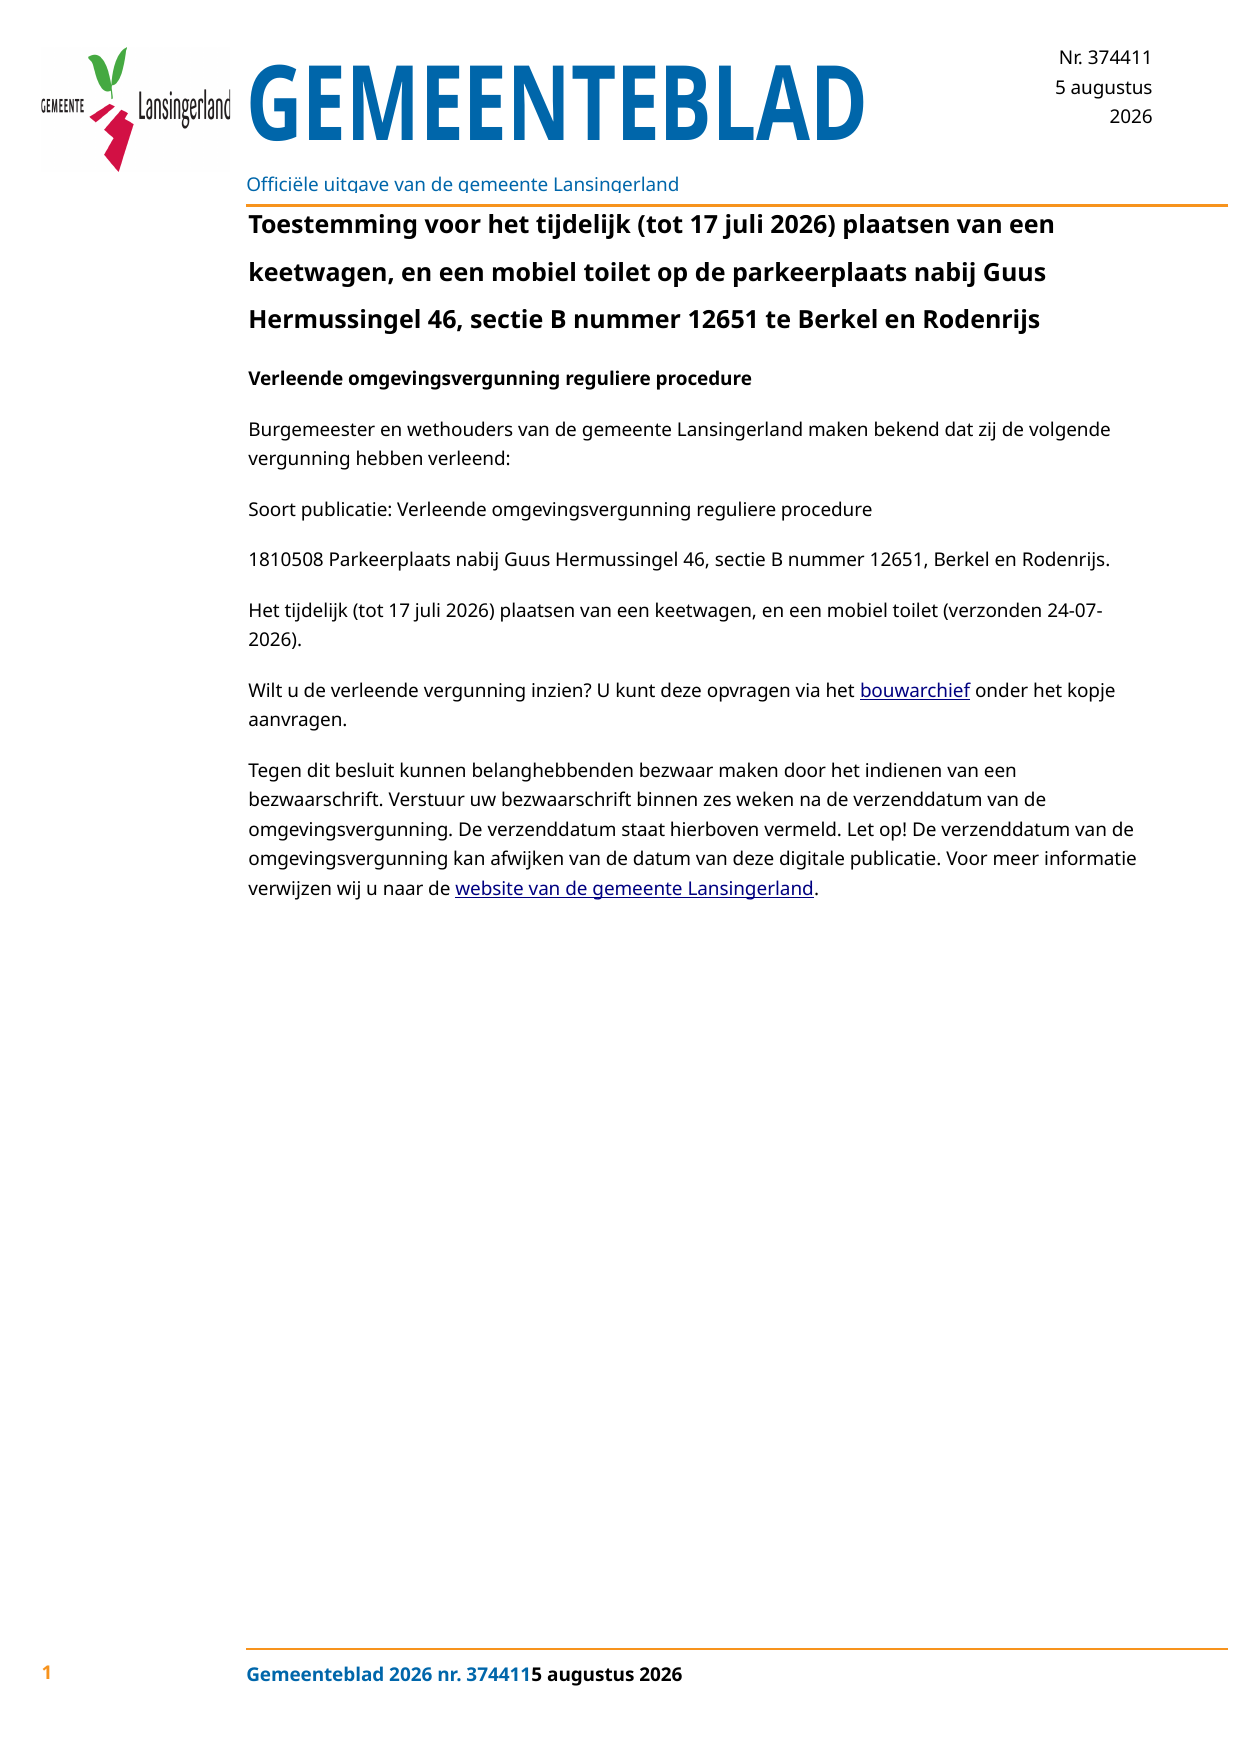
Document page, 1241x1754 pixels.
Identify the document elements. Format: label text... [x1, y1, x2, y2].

text Burgemeester en wethouders van de gemeente Lansingerland maken bekend dat zij de volgende vergunning hebben verleend: [248, 416, 1152, 471]
text 1810508 Parkeerplaats nabij Guus Hermussingel 46, sectie B nummer 12651, Berkel en Rodenrijs. [248, 546, 1152, 572]
picture [41, 47, 231, 172]
text Het tijdelijk (tot 17 juli 2026) plaatsen van een keetwagen, en een mobiel toilet (verzonden 24-07-2026). [248, 597, 1152, 652]
text Tegen dit besluit kunnen belanghebbenden bezwaar maken door het indienen van een bezwaarschrift. Verstuur uw bezwaarschrift binnen zes weken na de verzenddatum van de omgevingsvergunning. De verzenddatum staat hierboven vermeld. Let op! De verzenddatum van de omgevingsvergunning kan afwijken van de datum van deze digitale publicatie. Voor meer informatie verwijzen wij u naar de website van de gemeente Lansingerland. [248, 757, 1152, 901]
text Wilt u de verleende vergunning inzien? U kunt deze opvragen via het bouwarchief onder het kopje aanvragen. [248, 677, 1152, 732]
text Toestemming voor het tijdelijk (tot 17 juli 2026) plaatsen van een keetwagen, en een mobiel toilet op de parkeerplaats nabij Guus Hermussingel 46, sectie B nummer 12651 te Berkel en Rodenrijs [248, 207, 1152, 336]
text Verleende omgevingsvergunning reguliere procedure [248, 366, 1152, 391]
text Soort publicatie: Verleende omgevingsvergunning reguliere procedure [248, 496, 1152, 522]
